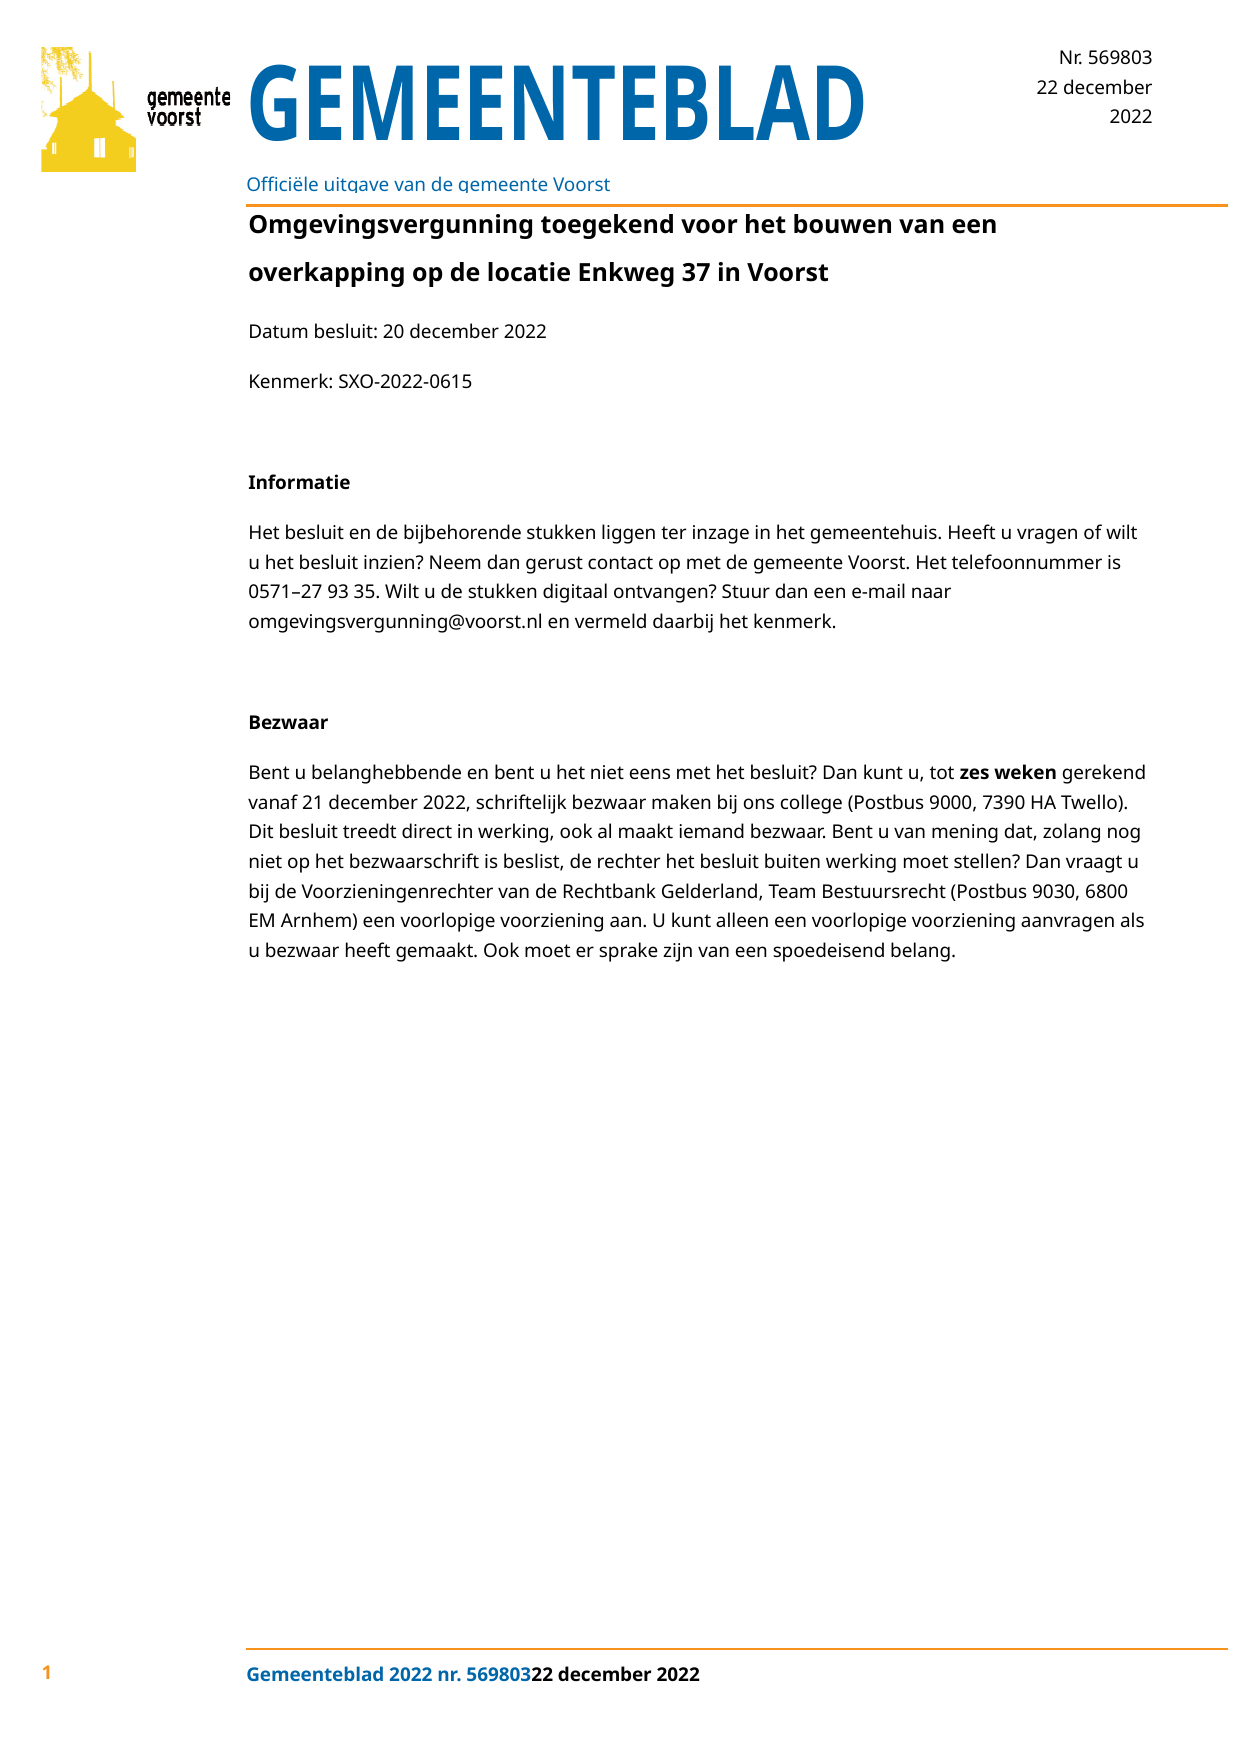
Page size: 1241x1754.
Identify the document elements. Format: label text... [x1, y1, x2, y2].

text Datum besluit: 20 december 2022 [248, 318, 1152, 344]
text Het besluit en de bijbehorende stukken liggen ter inzage in het gemeentehuis. Heeft u vragen of wilt u het besluit inzien? Neem dan gerust contact op met de gemeente Voorst. Het telefoonnummer is 0571–27 93 35. Wilt u de stukken digitaal ontvangen? Stuur dan een e-mail naar omgevingsvergunning@voorst.nl en vermeld daarbij het kenmerk. [248, 519, 1152, 634]
text Omgevingsvergunning toegekend voor het bouwen van een overkapping op de locatie Enkweg 37 in Voorst [248, 207, 1152, 288]
text Kenmerk: SXO-2022-0615 [248, 368, 1152, 394]
text Bent u belanghebbende en bent u het niet eens met het besluit? Dan kunt u, tot zes weken gerekend vanaf 21 december 2022, schriftelijk bezwaar maken bij ons college (Postbus 9000, 7390 HA Twello). Dit besluit treedt direct in werking, ook al maakt iemand bezwaar. Bent u van mening dat, zolang nog niet op het bezwaarschrift is beslist, de rechter het besluit buiten werking moet stellen? Dan vraagt u bij de Voorzieningenrechter van de Rechtbank Gelderland, Team Bestuursrecht (Postbus 9030, 6800 EM Arnhem) een voorlopige voorziening aan. U kunt alleen een voorlopige voorziening aanvragen als u bezwaar heeft gemaakt. Ook moet er sprake zijn van een spoedeisend belang. [248, 759, 1152, 963]
text Informatie [248, 469, 1152, 495]
text Bezwaar [248, 709, 1152, 735]
picture [41, 47, 231, 172]
